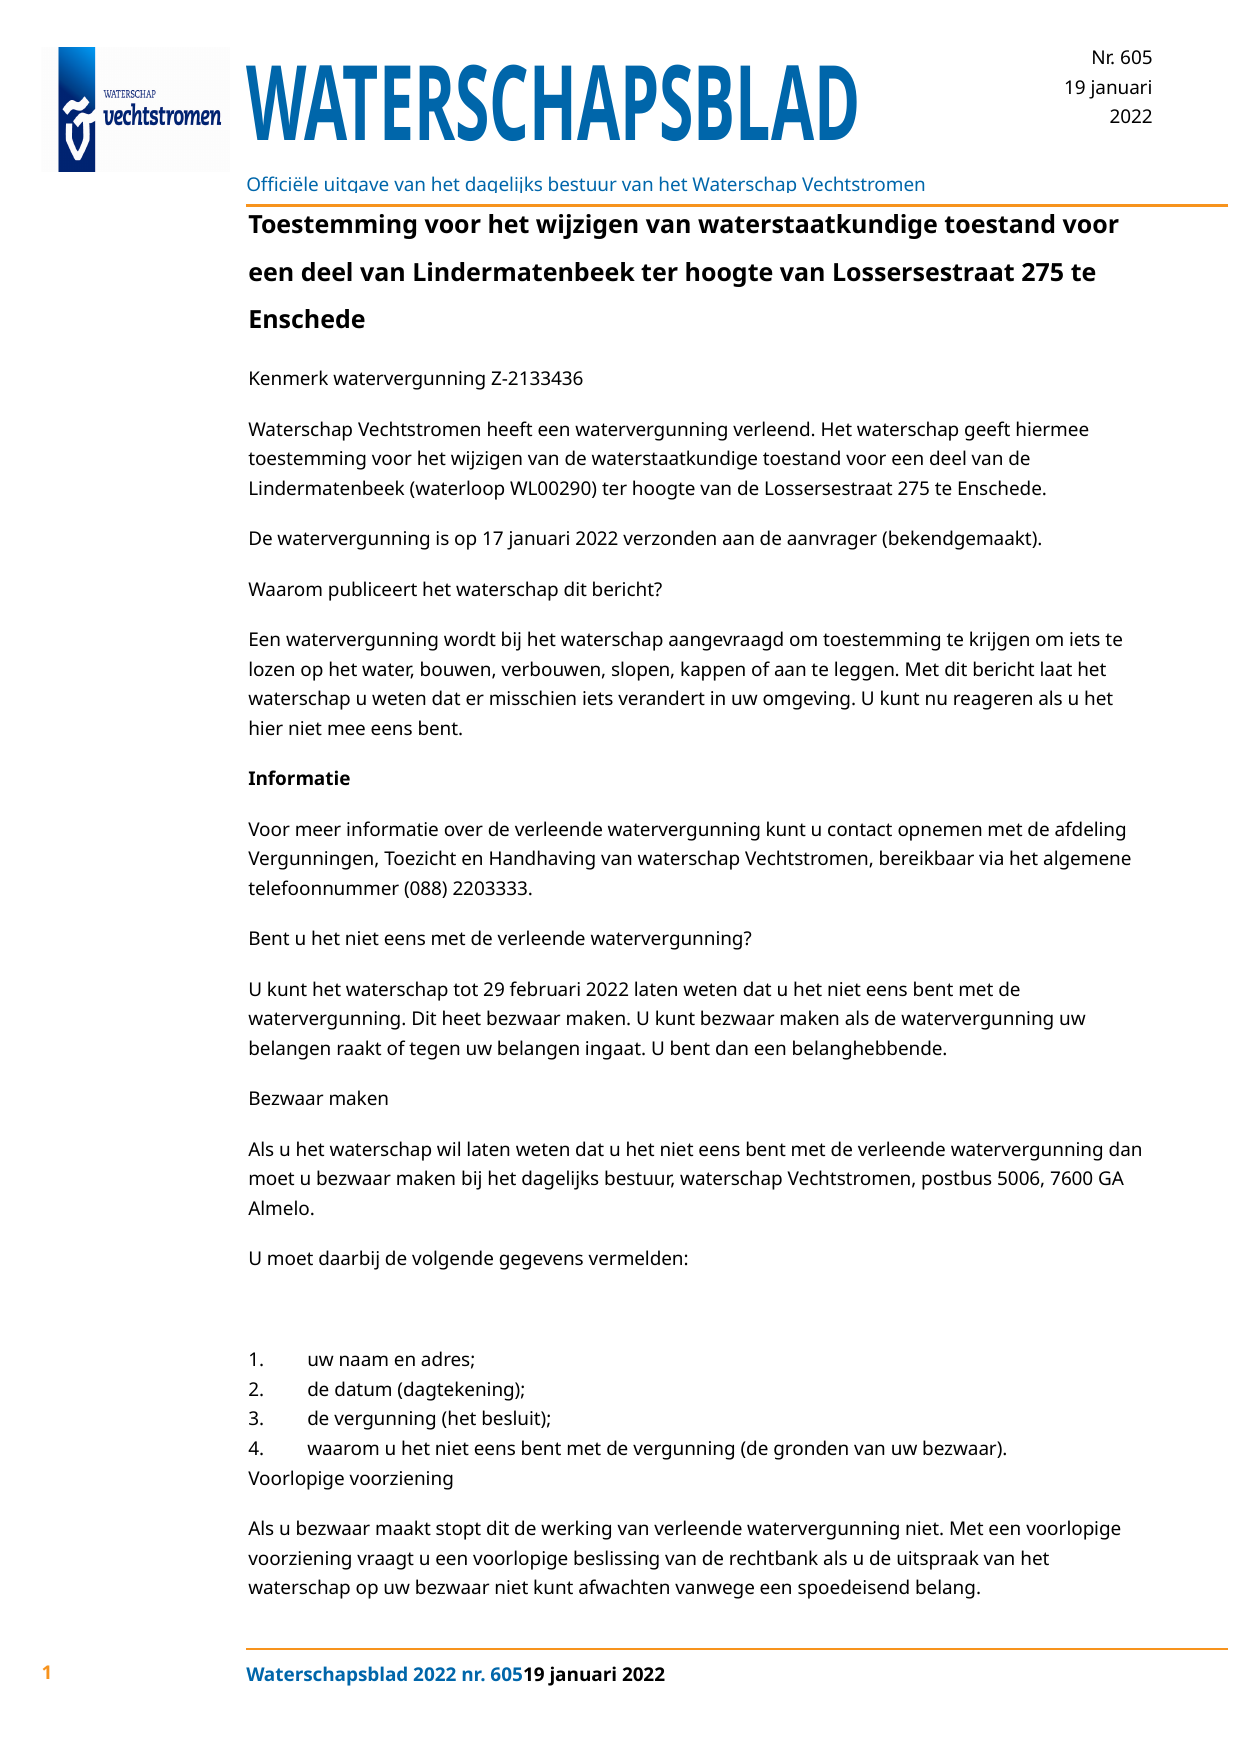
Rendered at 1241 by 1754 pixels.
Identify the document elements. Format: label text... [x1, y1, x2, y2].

text Waterschap Vechtstromen heeft een watervergunning verleend. Het waterschap geeft hiermee toestemming voor het wijzigen van de waterstaatkundige toestand voor een deel van de Lindermatenbeek (waterloop WL00290) ter hoogte van de Lossersestraat 275 te Enschede. [248, 416, 1152, 501]
text Informatie [248, 766, 1152, 791]
text Toestemming voor het wijzigen van waterstaatkundige toestand voor een deel van Lindermatenbeek ter hoogte van Lossersestraat 275 te Enschede [248, 207, 1152, 336]
text U kunt het waterschap tot 29 februari 2022 laten weten dat u het niet eens bent met de watervergunning. Dit heet bezwaar maken. U kunt bezwaar maken als de watervergunning uw belangen raakt of tegen uw belangen ingaat. U bent dan een belanghebbende. [248, 976, 1152, 1061]
list de datum (dagtekening); [248, 1376, 1152, 1402]
text Voor meer informatie over de verleende watervergunning kunt u contact opnemen met de afdeling Vergunningen, Toezicht en Handhaving van waterschap Vechtstromen, bereikbaar via het algemene telefoonnummer (088) 2203333. [248, 816, 1152, 901]
text Bent u het niet eens met de verleende watervergunning? [248, 926, 1152, 951]
picture [41, 47, 231, 172]
list de vergunning (het besluit); [248, 1406, 1152, 1431]
text Als u het waterschap wil laten weten dat u het niet eens bent met de verleende watervergunning dan moet u bezwaar maken bij het dagelijks bestuur, waterschap Vechtstromen, postbus 5006, 7600 GA Almelo. [248, 1136, 1152, 1221]
text Waarom publiceert het waterschap dit bericht? [248, 576, 1152, 602]
text Bezwaar maken [248, 1086, 1152, 1111]
text Een watervergunning wordt bij het waterschap aangevraagd om toestemming te krijgen om iets te lozen op het water, bouwen, verbouwen, slopen, kappen of aan te leggen. Met dit bericht laat het waterschap u weten dat er misschien iets verandert in uw omgeving. U kunt nu reageren als u het hier niet mee eens bent. [248, 626, 1152, 741]
text Kenmerk watervergunning Z-2133436 [248, 366, 1152, 391]
text De watervergunning is op 17 januari 2022 verzonden aan de aanvrager (bekendgemaakt). [248, 526, 1152, 551]
text Voorlopige voorziening [248, 1465, 1152, 1490]
list uw naam en adres; [248, 1346, 1152, 1372]
text Als u bezwaar maakt stopt dit de werking van verleende watervergunning niet. Met een voorlopige voorziening vraagt u een voorlopige beslissing van de rechtbank als u de uitspraak van het waterschap op uw bezwaar niet kunt afwachten vanwege een spoedeisend belang. [248, 1515, 1152, 1600]
text U moet daarbij de volgende gegevens vermelden: [248, 1246, 1152, 1271]
list waarom u het niet eens bent met de vergunning (de gronden van uw bezwaar). [248, 1435, 1152, 1461]
